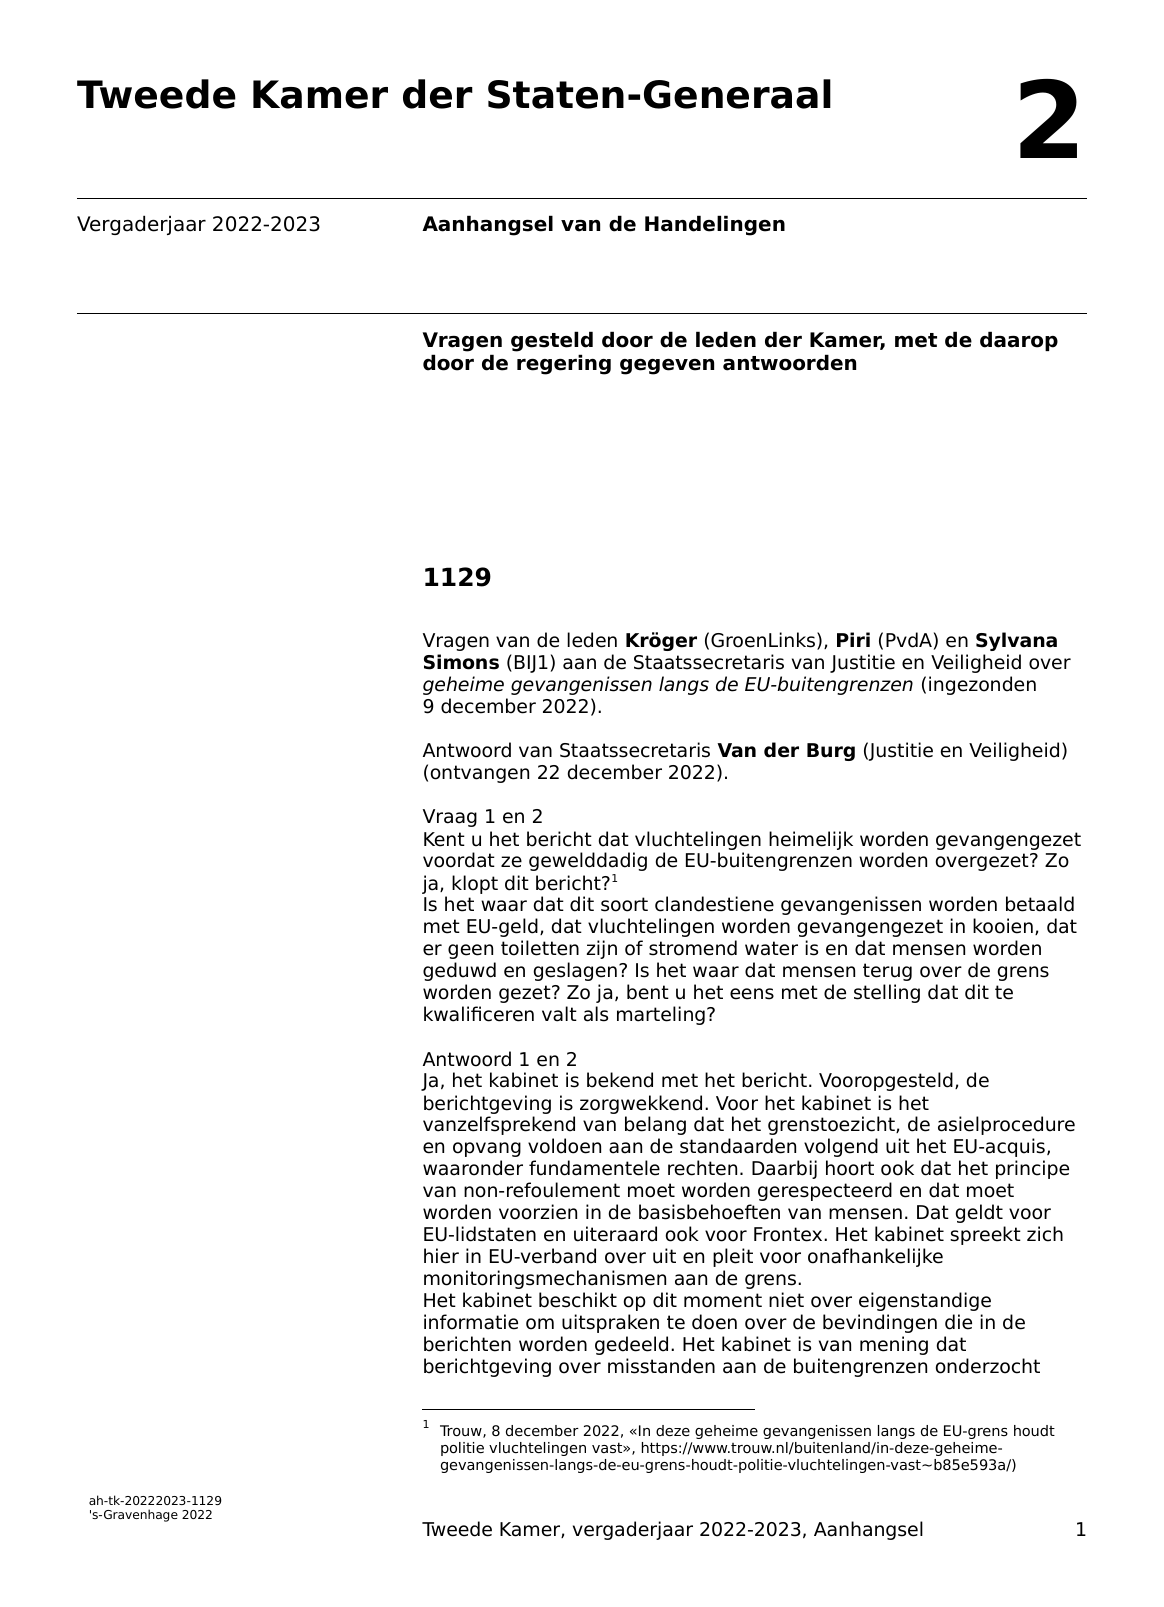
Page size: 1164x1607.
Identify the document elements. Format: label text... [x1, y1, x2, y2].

text ah-tk-20222023-1129 [88, 1494, 323, 1508]
text 's-Gravenhage 2022 [88, 1508, 323, 1522]
table_cell Aanhangsel van de Handelingen [422, 199, 1087, 313]
text Antwoord van Staatssecretaris Van der Burg (Justitie en Veiligheid) (ontvangen 22 december 2022). [422, 740, 1087, 784]
text 1129 [422, 563, 1087, 592]
table_cell [77, 314, 422, 375]
text Kent u het bericht dat vluchtelingen heimelijk worden gevangengezet voordat ze gewelddadig de EU-buitengrenzen worden overgezet? Zo ja, klopt dit bericht? [422, 828, 1087, 894]
text Vragen van de leden Kröger (GroenLinks), Piri (PvdA) en Sylvana Simons (BIJ1) aan de Staatssecretaris van Justitie en Veiligheid over geheime gevangenissen langs de EU-buitengrenzen (ingezonden 9 december 2022). [422, 630, 1087, 718]
table_header Tweede Kamer der Staten-Generaal [77, 59, 886, 198]
text Het kabinet beschikt op dit moment niet over eigenstandige informatie om uitspraken te doen over de bevindingen die in de berichten worden gedeeld. Het kabinet is van mening dat berichtgeving over misstanden aan de buitengrenzen onderzocht [422, 1290, 1087, 1378]
text Antwoord 1 en 2 [422, 1048, 1087, 1070]
table_cell Vragen gesteld door de leden der Kamer, met de daarop door de regering gegeven antwoorden [422, 314, 1087, 375]
text Trouw, 8 december 2022, «In deze geheime gevangenissen langs de EU-grens houdt politie vluchtelingen vast», https://www.trouw.nl/buitenland/in-deze-geheime-gevangenissen-langs-de-eu-grens-houdt-politie-vluchtelingen-vast~b85e593a/) [422, 1418, 1087, 1474]
text Is het waar dat dit soort clandestiene gevangenissen worden betaald met EU-geld, dat vluchtelingen worden gevangengezet in kooien, dat er geen toiletten zijn of stromend water is en dat mensen worden geduwd en geslagen? Is het waar dat mensen terug over de grens worden gezet? Zo ja, bent u het eens met de stelling dat dit te kwalificeren valt als marteling? [422, 894, 1087, 1026]
text Vraag 1 en 2 [422, 806, 1087, 828]
table_header 2 [886, 59, 1087, 198]
table_cell Vergaderjaar 2022-2023 [77, 199, 422, 313]
text Ja, het kabinet is bekend met het bericht. Vooropgesteld, de berichtgeving is zorgwekkend. Voor het kabinet is het vanzelfsprekend van belang dat het grenstoezicht, de asielprocedure en opvang voldoen aan de standaarden volgend uit het EU-acquis, waaronder fundamentele rechten. Daarbij hoort ook dat het principe van non-refoulement moet worden gerespecteerd en dat moet worden voorzien in de basisbehoeften van mensen. Dat geldt voor EU-lidstaten en uiteraard ook voor Frontex. Het kabinet spreekt zich hier in EU-verband over uit en pleit voor onafhankelijke monitoringsmechanismen aan de grens. [422, 1070, 1087, 1290]
